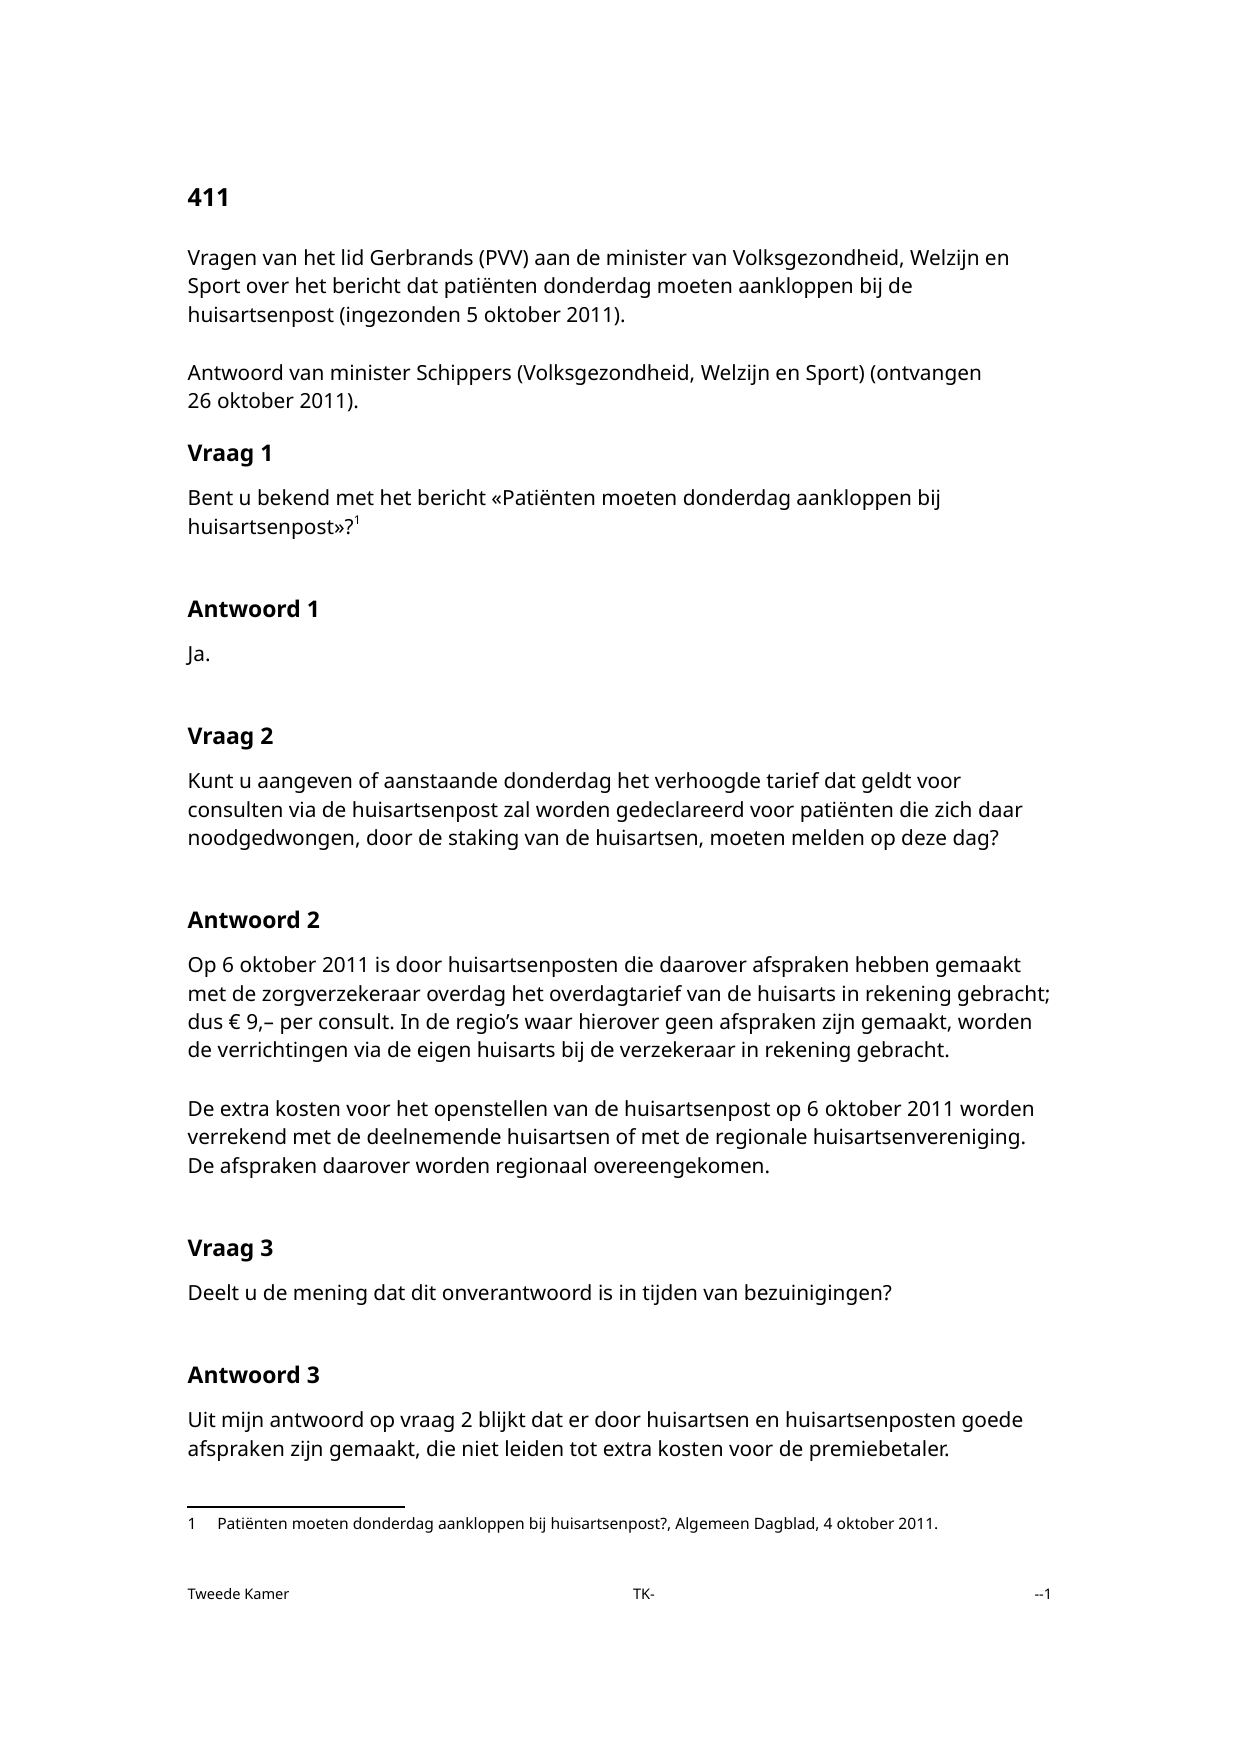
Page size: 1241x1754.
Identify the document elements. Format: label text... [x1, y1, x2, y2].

text Op 6 oktober 2011 is door huisartsenposten die daarover afspraken hebben gemaakt met de zorgverzekeraar overdag het overdagtarief van de huisarts in rekening gebracht; dus € 9,– per consult. In de regio’s waar hierover geen afspraken zijn gemaakt, worden de verrichtingen via de eigen huisarts bij de verzekeraar in rekening gebracht. [187, 950, 1053, 1064]
text Patiënten moeten donderdag aankloppen bij huisartsenpost?, Algemeen Dagblad, 4 oktober 2011. [187, 1477, 1053, 1534]
text Kunt u aangeven of aanstaande donderdag het verhoogde tarief dat geldt voor consulten via de huisartsenpost zal worden gedeclareerd voor patiënten die zich daar noodgedwongen, door de staking van de huisartsen, moeten melden op deze dag? [187, 766, 1053, 852]
subtitle Antwoord 1 [187, 593, 1053, 624]
subtitle Antwoord 3 [187, 1359, 1053, 1390]
subtitle Vraag 2 [187, 720, 1053, 751]
text Ja. [187, 639, 1053, 667]
text Antwoord van minister Schippers (Volksgezondheid, Welzijn en Sport) (ontvangen 26 oktober 2011). [187, 358, 1053, 415]
text Deelt u de mening dat dit onverantwoord is in tijden van bezuinigingen? [187, 1278, 1053, 1307]
subtitle Vraag 3 [187, 1232, 1053, 1263]
subtitle Antwoord 2 [187, 904, 1053, 935]
text Vragen van het lid Gerbrands (PVV) aan de minister van Volksgezondheid, Welzijn en Sport over het bericht dat patiënten donderdag moeten aankloppen bij de huisartsenpost (ingezonden 5 oktober 2011). [187, 243, 1053, 328]
subtitle Vraag 1 [187, 437, 1053, 468]
text Bent u bekend met het bericht «Patiënten moeten donderdag aankloppen bij huisartsenpost»? [187, 483, 1053, 540]
text De extra kosten voor het openstellen van de huisartsenpost op 6 oktober 2011 worden verrekend met de deelnemende huisartsen of met de regionale huisartsenvereniging. De afspraken daarover worden regionaal overeengekomen. [187, 1094, 1053, 1179]
text Uit mijn antwoord op vraag 2 blijkt dat er door huisartsen en huisartsenposten goede afspraken zijn gemaakt, die niet leiden tot extra kosten voor de premiebetaler. [187, 1405, 1053, 1462]
text 411 [187, 179, 1053, 213]
